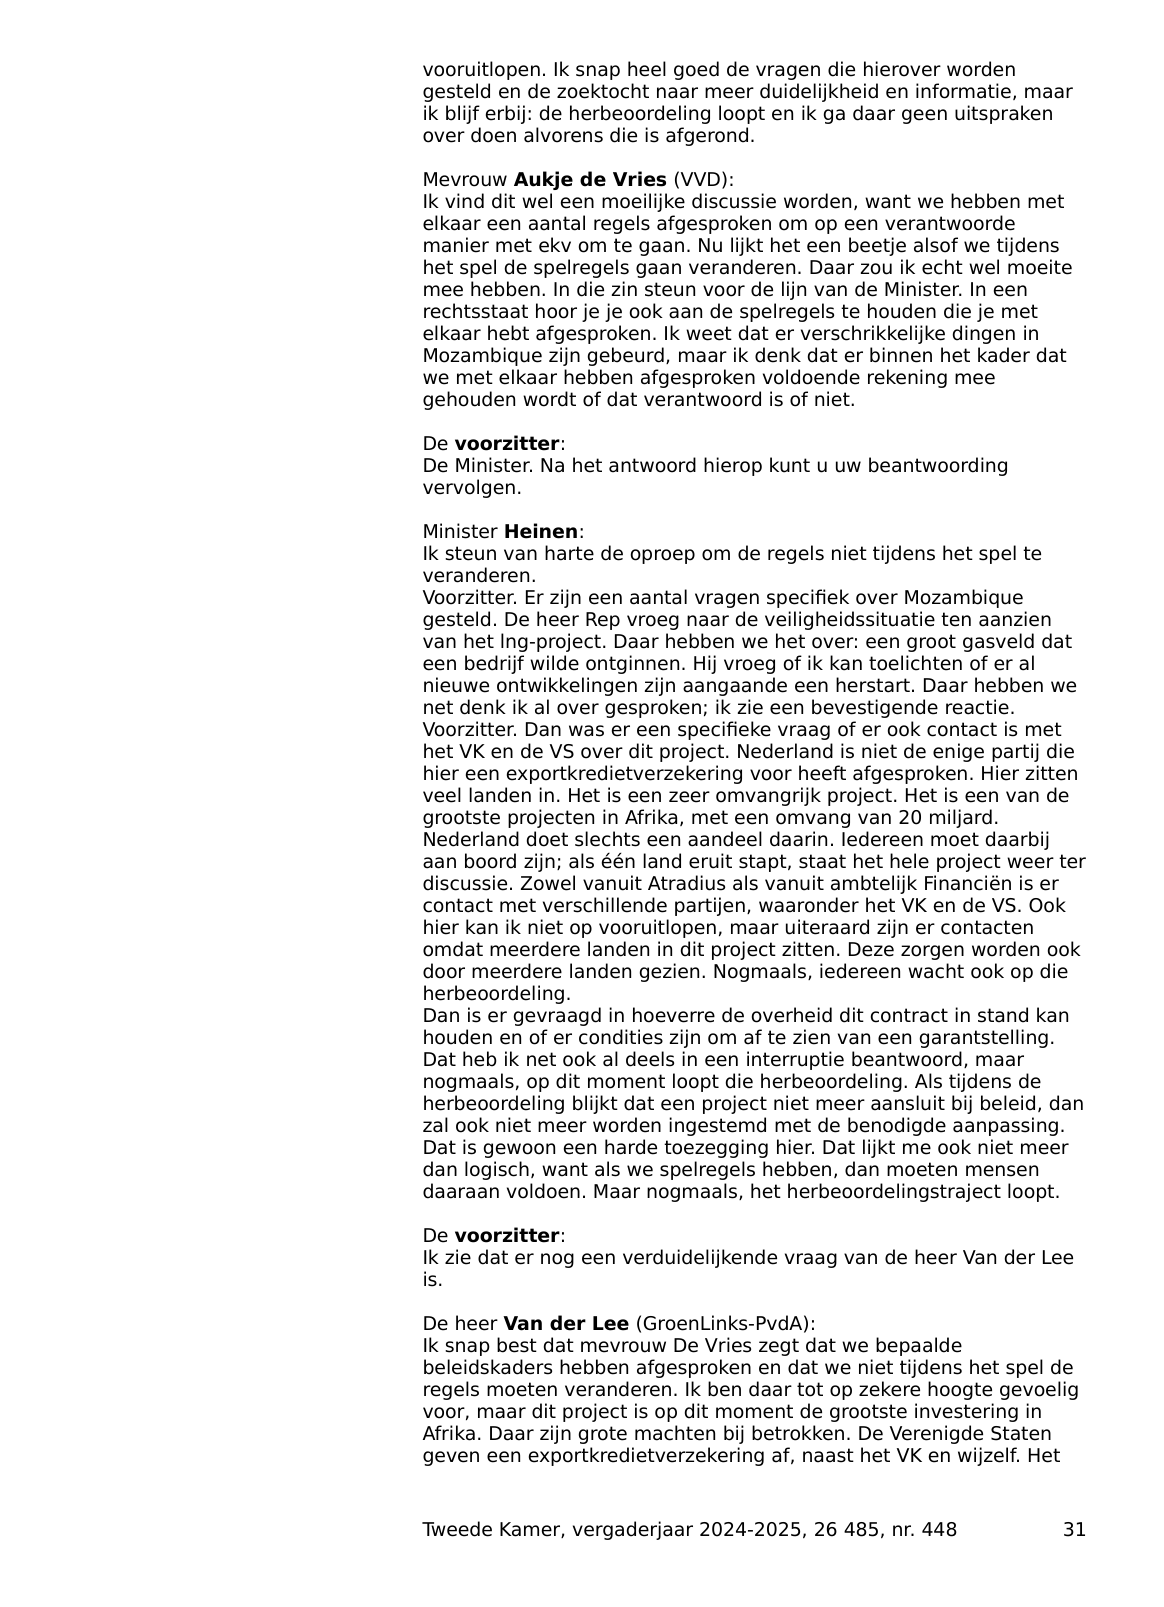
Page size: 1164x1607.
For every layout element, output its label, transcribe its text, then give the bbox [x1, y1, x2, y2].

text Ik snap best dat mevrouw De Vries zegt dat we bepaalde beleidskaders hebben afgesproken en dat we niet tijdens het spel de regels moeten veranderen. Ik ben daar tot op zekere hoogte gevoelig voor, maar dit project is op dit moment de grootste investering in Afrika. Daar zijn grote machten bij betrokken. De Verenigde Staten geven een exportkredietverzekering af, naast het VK en wijzelf. Het [422, 1335, 1087, 1467]
text Minister Heinen: [422, 521, 1087, 543]
text Voorzitter. Er zijn een aantal vragen specifiek over Mozambique gesteld. De heer Rep vroeg naar de veiligheidssituatie ten aanzien van het lng-project. Daar hebben we het over: een groot gasveld dat een bedrijf wilde ontginnen. Hij vroeg of ik kan toelichten of er al nieuwe ontwikkelingen zijn aangaande een herstart. Daar hebben we net denk ik al over gesproken; ik zie een bevestigende reactie. [422, 587, 1087, 719]
text Dan is er gevraagd in hoeverre de overheid dit contract in stand kan houden en of er condities zijn om af te zien van een garantstelling. Dat heb ik net ook al deels in een interruptie beantwoord, maar nogmaals, op dit moment loopt die herbeoordeling. Als tijdens de herbeoordeling blijkt dat een project niet meer aansluit bij beleid, dan zal ook niet meer worden ingestemd met de benodigde aanpassing. Dat is gewoon een harde toezegging hier. Dat lijkt me ook niet meer dan logisch, want als we spelregels hebben, dan moeten mensen daaraan voldoen. Maar nogmaals, het herbeoordelingstraject loopt. [422, 1005, 1087, 1203]
text Mevrouw Aukje de Vries (VVD): [422, 169, 1087, 191]
text De heer Van der Lee (GroenLinks-PvdA): [422, 1313, 1087, 1335]
text Voorzitter. Dan was er een specifieke vraag of er ook contact is met het VK en de VS over dit project. Nederland is niet de enige partij die hier een exportkredietverzekering voor heeft afgesproken. Hier zitten veel landen in. Het is een zeer omvangrijk project. Het is een van de grootste projecten in Afrika, met een omvang van 20 miljard. Nederland doet slechts een aandeel daarin. Iedereen moet daarbij aan boord zijn; als één land eruit stapt, staat het hele project weer ter discussie. Zowel vanuit Atradius als vanuit ambtelijk Financiën is er contact met verschillende partijen, waaronder het VK en de VS. Ook hier kan ik niet op vooruitlopen, maar uiteraard zijn er contacten omdat meerdere landen in dit project zitten. Deze zorgen worden ook door meerdere landen gezien. Nogmaals, iedereen wacht ook op die herbeoordeling. [422, 719, 1087, 1005]
text De voorzitter: [422, 1225, 1087, 1247]
text De Minister. Na het antwoord hierop kunt u uw beantwoording vervolgen. [422, 455, 1087, 499]
text Ik steun van harte de oproep om de regels niet tijdens het spel te veranderen. [422, 543, 1087, 587]
text De voorzitter: [422, 433, 1087, 455]
text vooruitlopen. Ik snap heel goed de vragen die hierover worden gesteld en de zoektocht naar meer duidelijkheid en informatie, maar ik blijf erbij: de herbeoordeling loopt en ik ga daar geen uitspraken over doen alvorens die is afgerond. [422, 59, 1087, 147]
text Ik zie dat er nog een verduidelijkende vraag van de heer Van der Lee is. [422, 1247, 1087, 1291]
text Ik vind dit wel een moeilijke discussie worden, want we hebben met elkaar een aantal regels afgesproken om op een verantwoorde manier met ekv om te gaan. Nu lijkt het een beetje alsof we tijdens het spel de spelregels gaan veranderen. Daar zou ik echt wel moeite mee hebben. In die zin steun voor de lijn van de Minister. In een rechtsstaat hoor je je ook aan de spelregels te houden die je met elkaar hebt afgesproken. Ik weet dat er verschrikkelijke dingen in Mozambique zijn gebeurd, maar ik denk dat er binnen het kader dat we met elkaar hebben afgesproken voldoende rekening mee gehouden wordt of dat verantwoord is of niet. [422, 191, 1087, 411]
